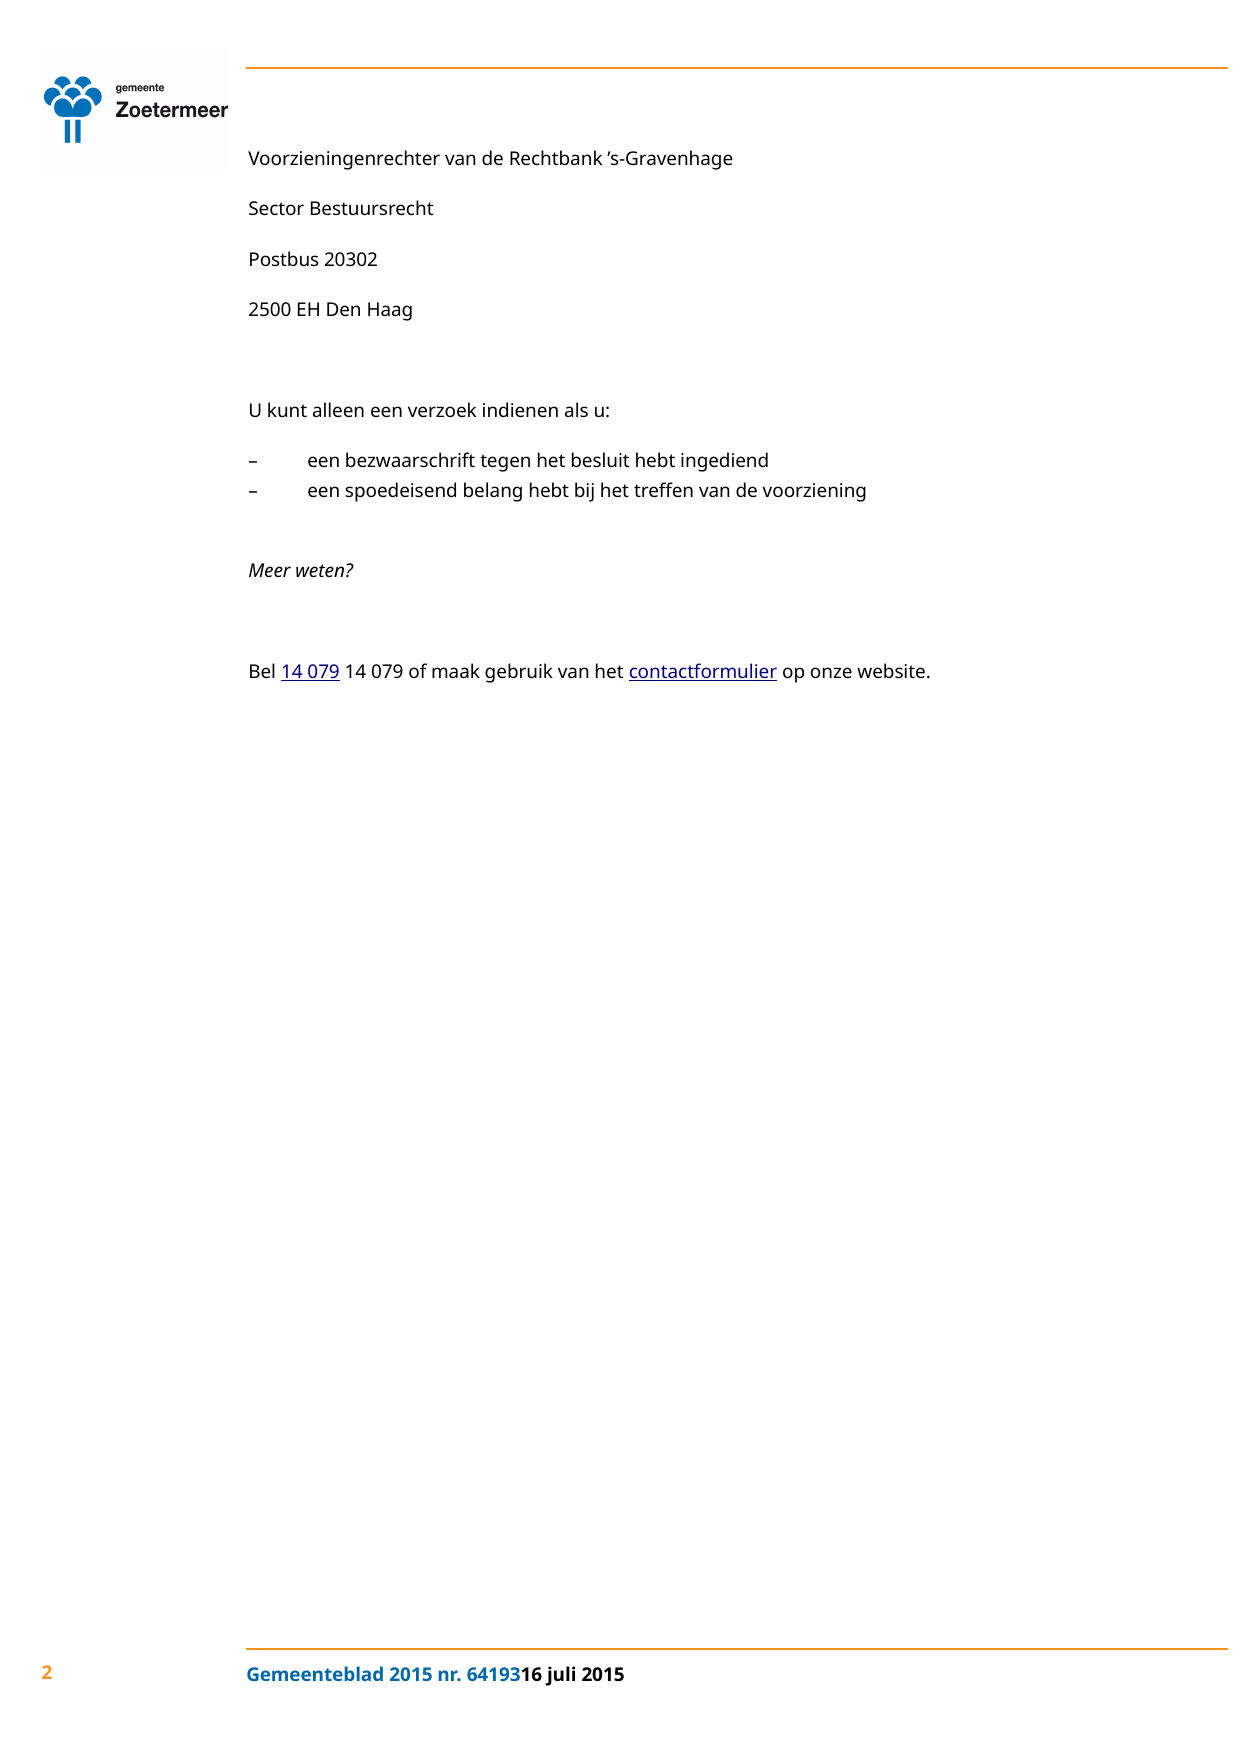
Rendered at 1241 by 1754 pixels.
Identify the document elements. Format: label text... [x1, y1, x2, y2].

text 2500 EH Den Haag [248, 296, 1152, 322]
text U kunt alleen een verzoek indienen als u: [248, 397, 1152, 423]
picture [41, 47, 231, 172]
text Bel 14 079 14 079 of maak gebruik van het contactformulier op onze website. [248, 658, 1152, 684]
text Sector Bestuursrecht [248, 196, 1152, 221]
list een bezwaarschrift tegen het besluit hebt ingediend [248, 448, 1152, 473]
text Meer weten? [248, 557, 1152, 583]
text Postbus 20302 [248, 246, 1152, 272]
list een spoedeisend belang hebt bij het treffen van de voorziening [248, 477, 1152, 503]
text Voorzieningenrechter van de Rechtbank ’s-Gravenhage [248, 145, 1152, 171]
